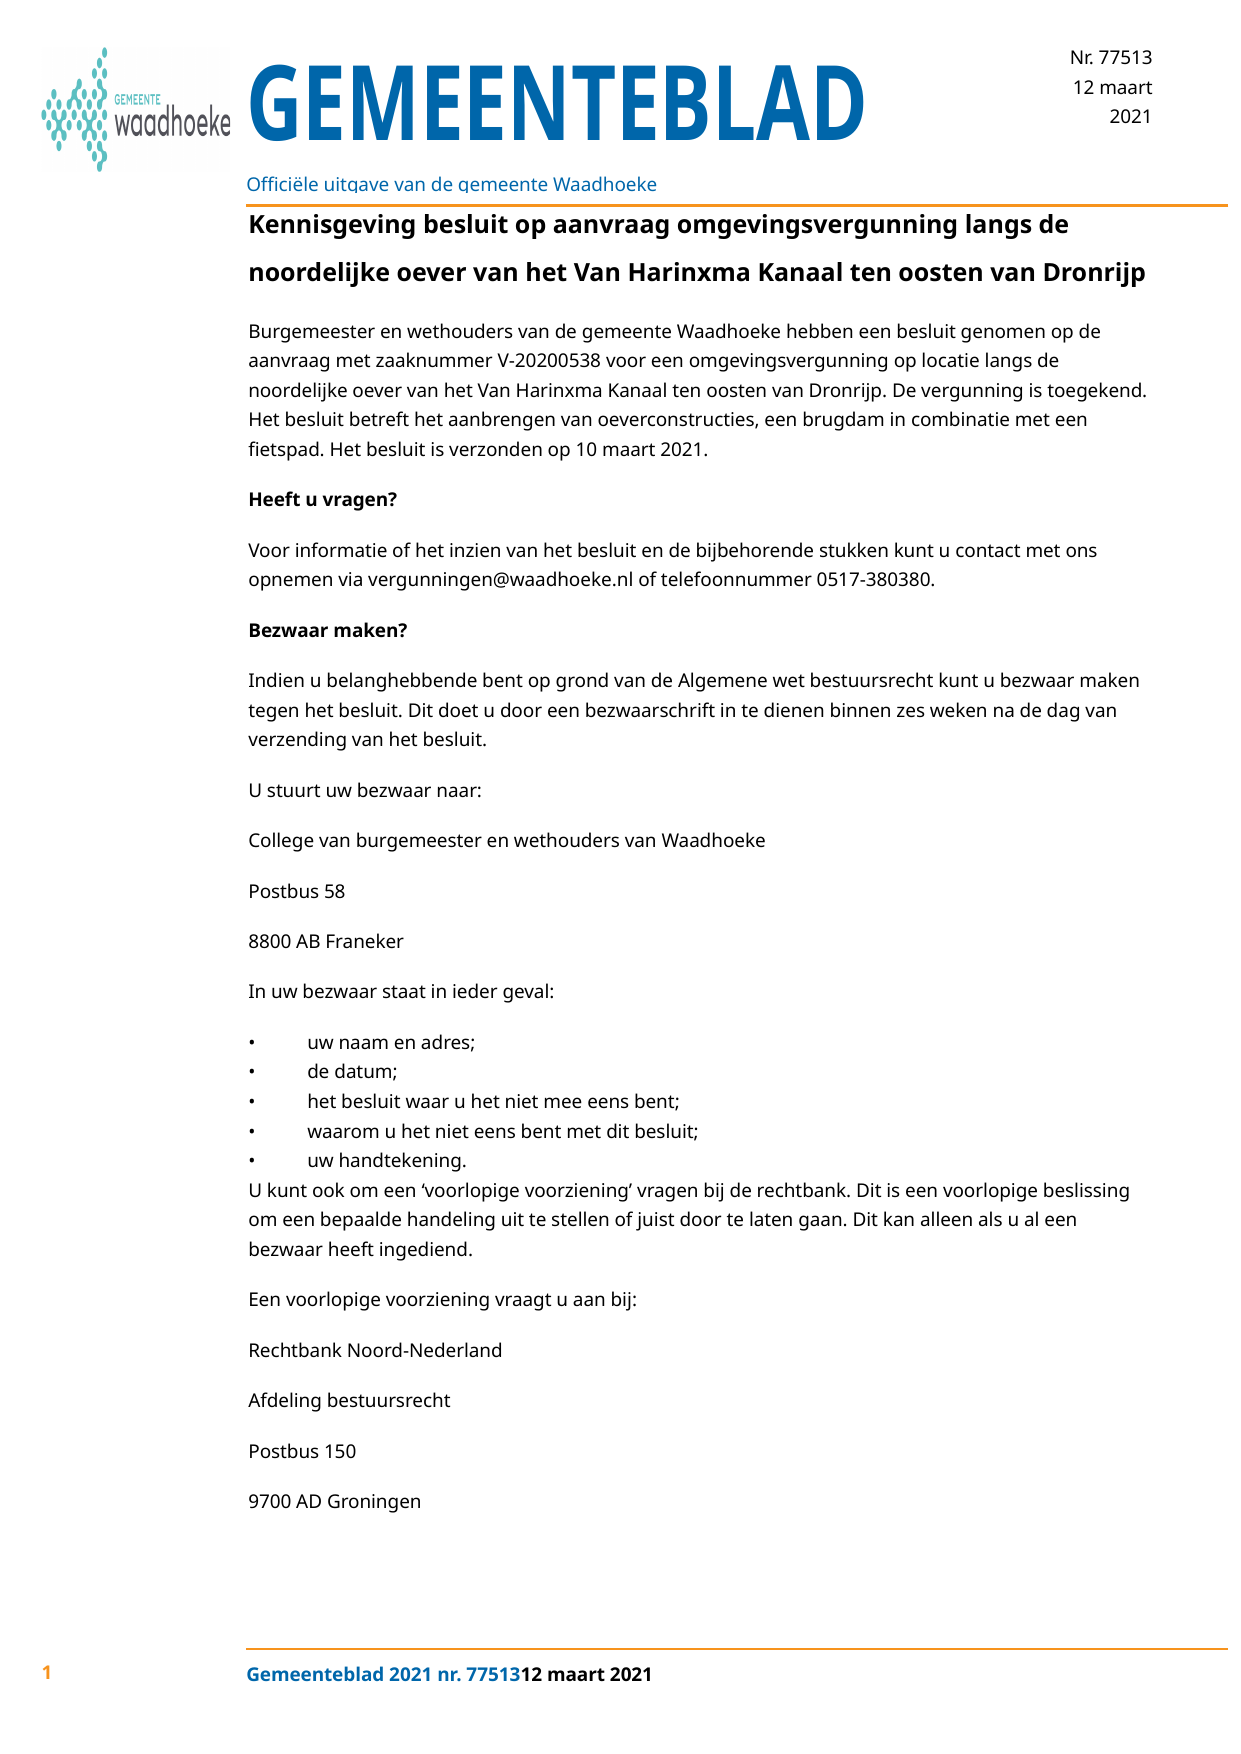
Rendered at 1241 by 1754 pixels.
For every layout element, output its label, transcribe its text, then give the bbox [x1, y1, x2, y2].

list het besluit waar u het niet mee eens bent; [248, 1088, 1152, 1114]
text Heeft u vragen? [248, 487, 1152, 512]
text U stuurt uw bezwaar naar: [248, 777, 1152, 803]
list uw handtekening. [248, 1147, 1152, 1173]
text Postbus 150 [248, 1438, 1152, 1464]
text Indien u belanghebbende bent op grond van de Algemene wet bestuursrecht kunt u bezwaar maken tegen het besluit. Dit doet u door een bezwaarschrift in te dienen binnen zes weken na de dag van verzending van het besluit. [248, 667, 1152, 752]
text College van burgemeester en wethouders van Waadhoeke [248, 827, 1152, 853]
text Rechtbank Noord-Nederland [248, 1337, 1152, 1363]
text In uw bezwaar staat in ieder geval: [248, 979, 1152, 1004]
text Een voorlopige voorziening vraagt u aan bij: [248, 1287, 1152, 1312]
text Burgemeester en wethouders van de gemeente Waadhoeke hebben een besluit genomen op de aanvraag met zaaknummer V-20200538 voor een omgevingsvergunning op locatie langs de noordelijke oever van het Van Harinxma Kanaal ten oosten van Dronrijp. De vergunning is toegekend. Het besluit betreft het aanbrengen van oeverconstructies, een brugdam in combinatie met een fietspad. Het besluit is verzonden op 10 maart 2021. [248, 318, 1152, 462]
text U kunt ook om een ‘voorlopige voorziening’ vragen bij de rechtbank. Dit is een voorlopige beslissing om een bepaalde handeling uit te stellen of juist door te laten gaan. Dit kan alleen als u al een bezwaar heeft ingediend. [248, 1177, 1152, 1262]
text Voor informatie of het inzien van het besluit en de bijbehorende stukken kunt u contact met ons opnemen via vergunningen@waadhoeke.nl of telefoonnummer 0517-380380. [248, 537, 1152, 592]
text Postbus 58 [248, 878, 1152, 904]
text Kennisgeving besluit op aanvraag omgevingsvergunning langs de noordelijke oever van het Van Harinxma Kanaal ten oosten van Dronrijp [248, 207, 1152, 288]
text 9700 AD Groningen [248, 1488, 1152, 1514]
picture [41, 47, 231, 172]
text 8800 AB Franeker [248, 928, 1152, 954]
list waarom u het niet eens bent met dit besluit; [248, 1118, 1152, 1144]
text Bezwaar maken? [248, 617, 1152, 643]
list uw naam en adres; [248, 1029, 1152, 1055]
text Afdeling bestuursrecht [248, 1387, 1152, 1413]
list de datum; [248, 1059, 1152, 1084]
